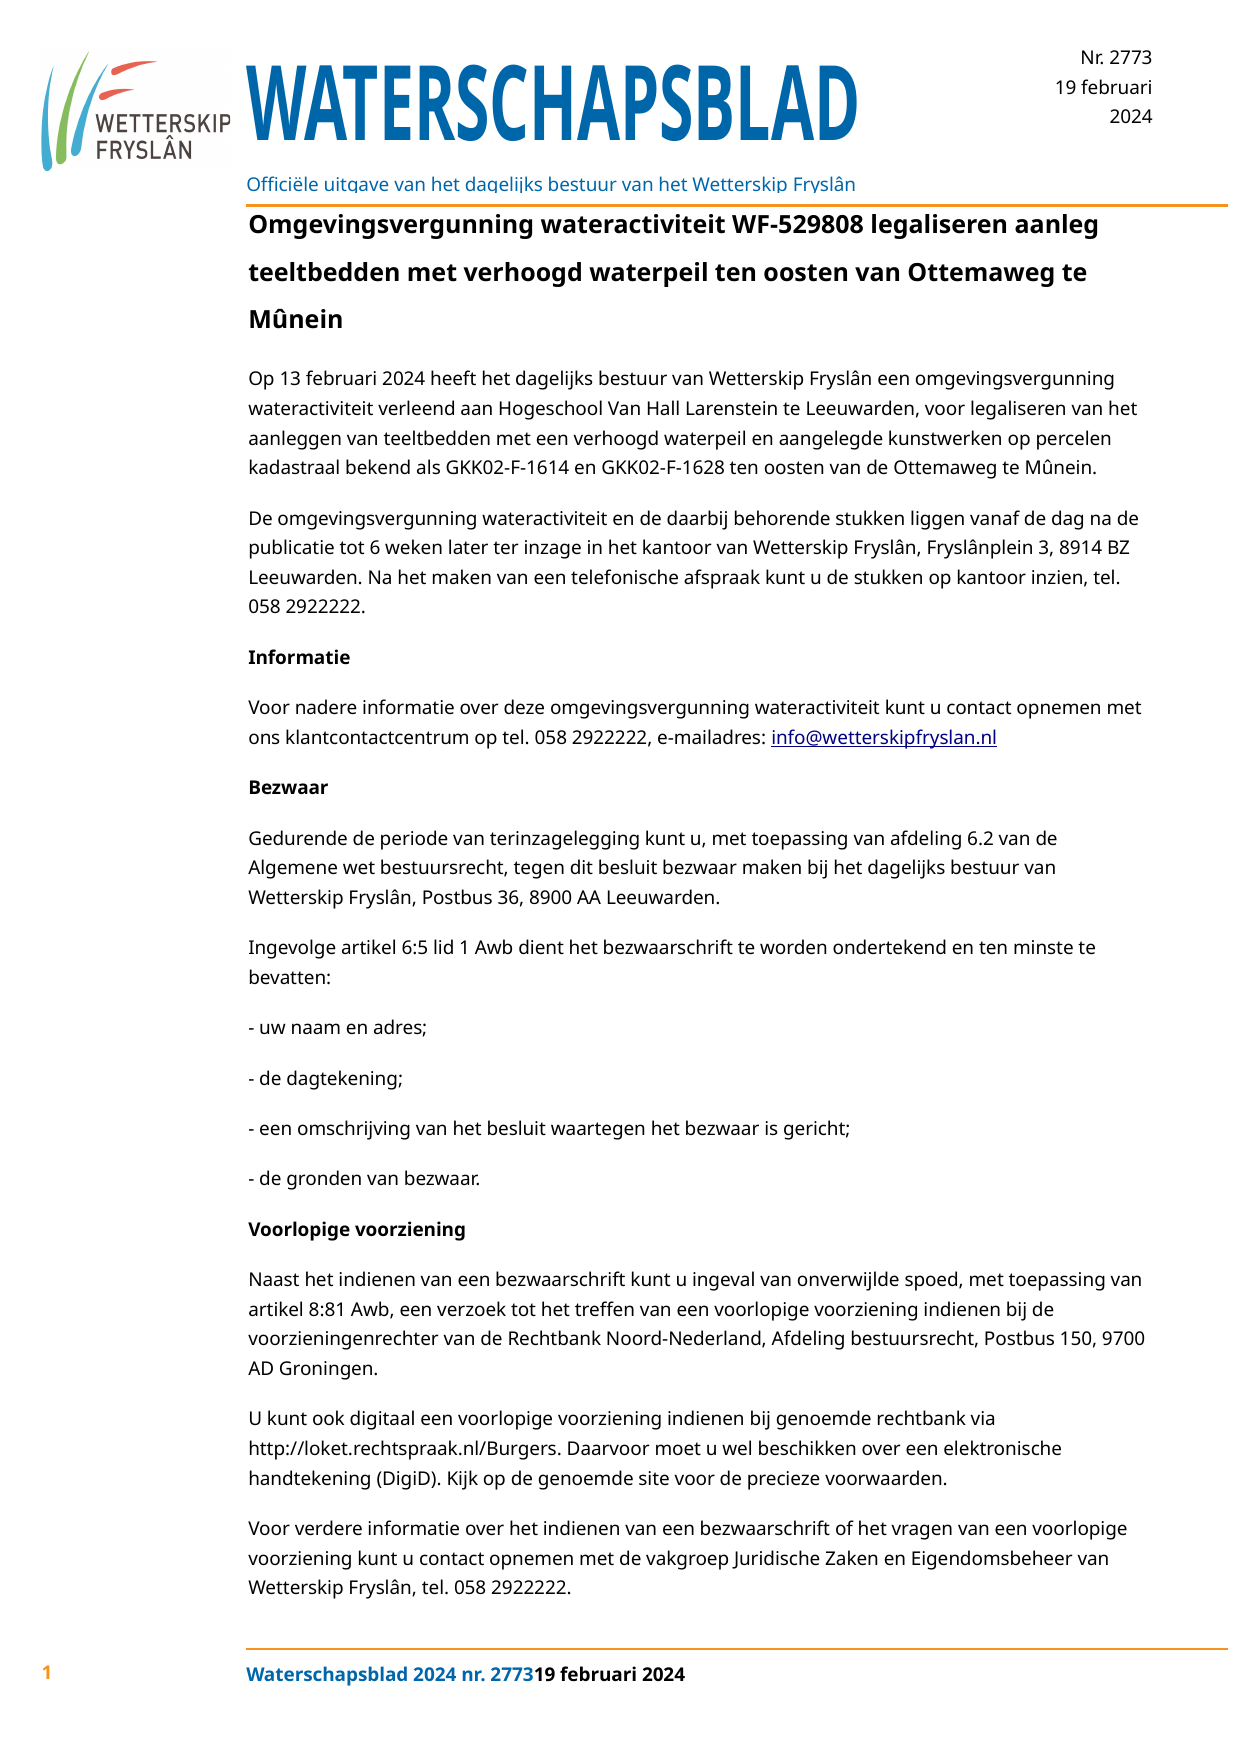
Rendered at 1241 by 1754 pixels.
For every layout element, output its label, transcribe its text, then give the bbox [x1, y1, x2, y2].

text Bezwaar [248, 774, 1152, 800]
text - de gronden van bezwaar. [248, 1166, 1152, 1191]
picture [41, 47, 231, 172]
text - uw naam en adres; [248, 1014, 1152, 1040]
text Op 13 februari 2024 heeft het dagelijks bestuur van Wetterskip Fryslân een omgevingsvergunning wateractiviteit verleend aan Hogeschool Van Hall Larenstein te Leeuwarden, voor legaliseren van het aanleggen van teeltbedden met een verhoogd waterpeil en aangelegde kunstwerken op percelen kadastraal bekend als GKK02-F-1614 en GKK02-F-1628 ten oosten van de Ottemaweg te Mûnein. [248, 366, 1152, 480]
text Voor nadere informatie over deze omgevingsvergunning wateractiviteit kunt u contact opnemen met ons klantcontactcentrum op tel. 058 2922222, e-mailadres: info@wetterskipfryslan.nl [248, 694, 1152, 749]
text Naast het indienen van een bezwaarschrift kunt u ingeval van onverwijlde spoed, met toepassing van artikel 8:81 Awb, een verzoek tot het treffen van een voorlopige voorziening indienen bij de voorzieningenrechter van de Rechtbank Noord-Nederland, Afdeling bestuursrecht, Postbus 150, 9700 AD Groningen. [248, 1266, 1152, 1381]
text Voor verdere informatie over het indienen van een bezwaarschrift of het vragen van een voorlopige voorziening kunt u contact opnemen met de vakgroep Juridische Zaken en Eigendomsbeheer van Wetterskip Fryslân, tel. 058 2922222. [248, 1515, 1152, 1600]
text Ingevolge artikel 6:5 lid 1 Awb dient het bezwaarschrift te worden ondertekend en ten minste te bevatten: [248, 934, 1152, 989]
text Gedurende de periode van terinzagelegging kunt u, met toepassing van afdeling 6.2 van de Algemene wet bestuursrecht, tegen dit besluit bezwaar maken bij het dagelijks bestuur van Wetterskip Fryslân, Postbus 36, 8900 AA Leeuwarden. [248, 825, 1152, 909]
text Omgevingsvergunning wateractiviteit WF-529808 legaliseren aanleg teeltbedden met verhoogd waterpeil ten oosten van Ottemaweg te Mûnein [248, 207, 1152, 336]
text - een omschrijving van het besluit waartegen het bezwaar is gericht; [248, 1115, 1152, 1141]
text U kunt ook digitaal een voorlopige voorziening indienen bij genoemde rechtbank via http://loket.rechtspraak.nl/Burgers. Daarvoor moet u wel beschikken over een elektronische handtekening (DigiD). Kijk op de genoemde site voor de precieze voorwaarden. [248, 1406, 1152, 1490]
text - de dagtekening; [248, 1065, 1152, 1090]
text Voorlopige voorziening [248, 1216, 1152, 1242]
text De omgevingsvergunning wateractiviteit en de daarbij behorende stukken liggen vanaf de dag na de publicatie tot 6 weken later ter inzage in het kantoor van Wetterskip Fryslân, Fryslânplein 3, 8914 BZ Leeuwarden. Na het maken van een telefonische afspraak kunt u de stukken op kantoor inzien, tel. 058 2922222. [248, 505, 1152, 619]
text Informatie [248, 644, 1152, 669]
